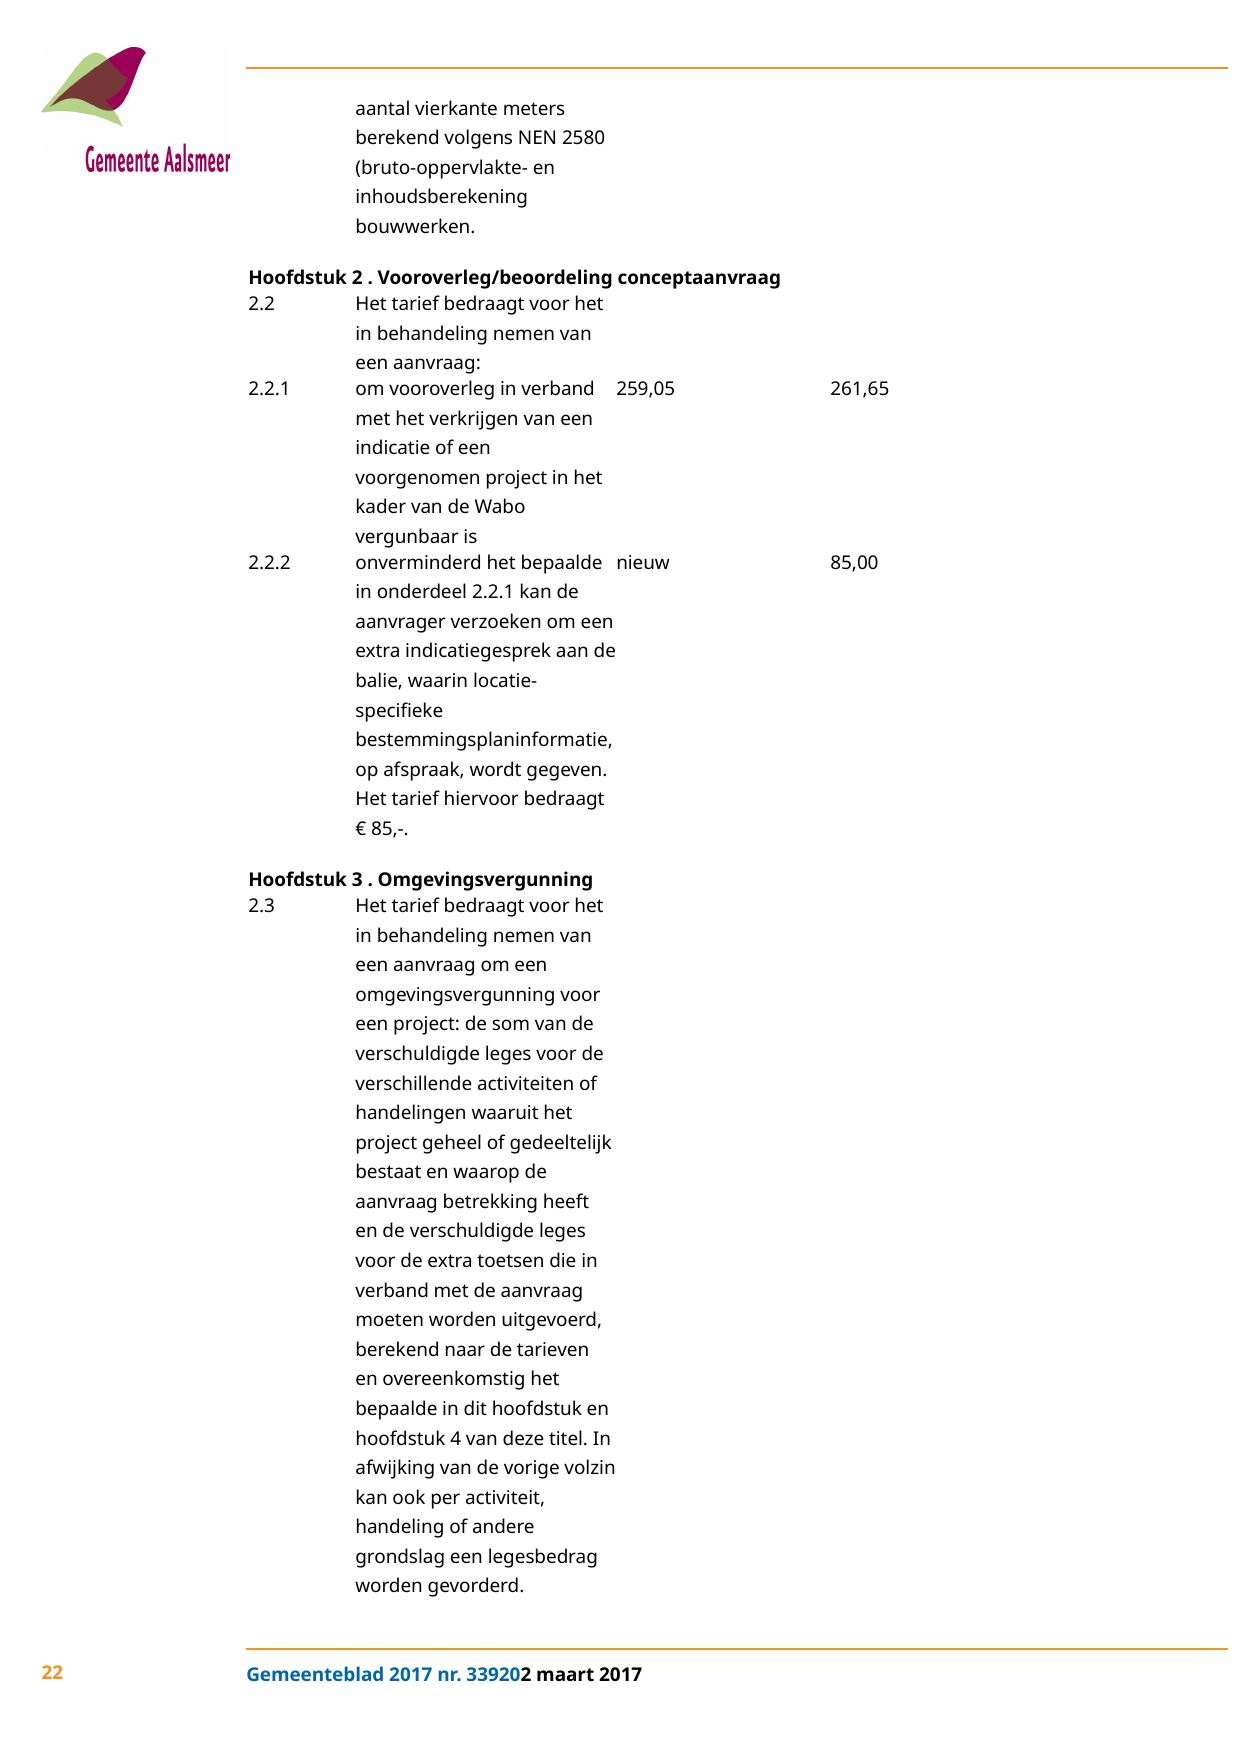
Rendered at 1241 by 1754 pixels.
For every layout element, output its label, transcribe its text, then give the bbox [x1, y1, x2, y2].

table_cell nieuw [616, 549, 830, 841]
table_cell Het tarief bedraagt voor het in behandeling nemen van een aanvraag om een omgevingsvergunning voor een project: de som van de verschuldigde leges voor de verschillende activiteiten of handelingen waaruit het project geheel of gedeeltelijk bestaat en waarop de aanvraag betrekking heeft en de verschuldigde leges voor de extra toetsen die in verband met de aanvraag moeten worden uitgevoerd, berekend naar de tarieven en overeenkomstig het bepaalde in dit hoofdstuk en hoofdstuk 4 van deze titel. In afwijking van de vorige volzin kan ook per activiteit, handeling of andere grondslag een legesbedrag worden gevorderd. [355, 892, 616, 1598]
table_cell 259,05 [616, 375, 830, 549]
table_cell aantal vierkante meters berekend volgens NEN 2580 (bruto-oppervlakte- en inhoudsberekening bouwwerken. [355, 95, 616, 239]
table_cell 2.2.1 [248, 375, 355, 549]
table_cell 85,00 [830, 549, 1044, 841]
picture [41, 47, 231, 172]
table_cell [248, 841, 1044, 867]
table_cell [830, 290, 1044, 375]
table_cell 261,65 [830, 375, 1044, 549]
table_cell 2.2.2 [248, 549, 355, 841]
table_cell Hoofdstuk 3 . Omgevingsvergunning [248, 867, 1044, 892]
table_cell 2.3 [248, 892, 355, 1598]
table_cell [248, 239, 1044, 264]
table_cell Hoofdstuk 2 . Vooroverleg/beoordeling conceptaanvraag [248, 265, 1044, 290]
table_cell Het tarief bedraagt voor het in behandeling nemen van een aanvraag: [355, 290, 616, 375]
table_cell onverminderd het bepaalde in onderdeel 2.2.1 kan de aanvrager verzoeken om een extra indicatiegesprek aan de balie, waarin locatie-specifieke bestemmingsplaninformatie, op afspraak, wordt gegeven. Het tarief hiervoor bedraagt € 85,-. [355, 549, 616, 841]
table_cell [616, 95, 830, 239]
table_cell 2.2 [248, 290, 355, 375]
table_cell [616, 892, 830, 1598]
table_cell [248, 95, 355, 239]
table_cell [830, 95, 1044, 239]
table_cell [830, 892, 1044, 1598]
table_cell om vooroverleg in verband met het verkrijgen van een indicatie of een voorgenomen project in het kader van de Wabo vergunbaar is [355, 375, 616, 549]
table_cell [616, 290, 830, 375]
